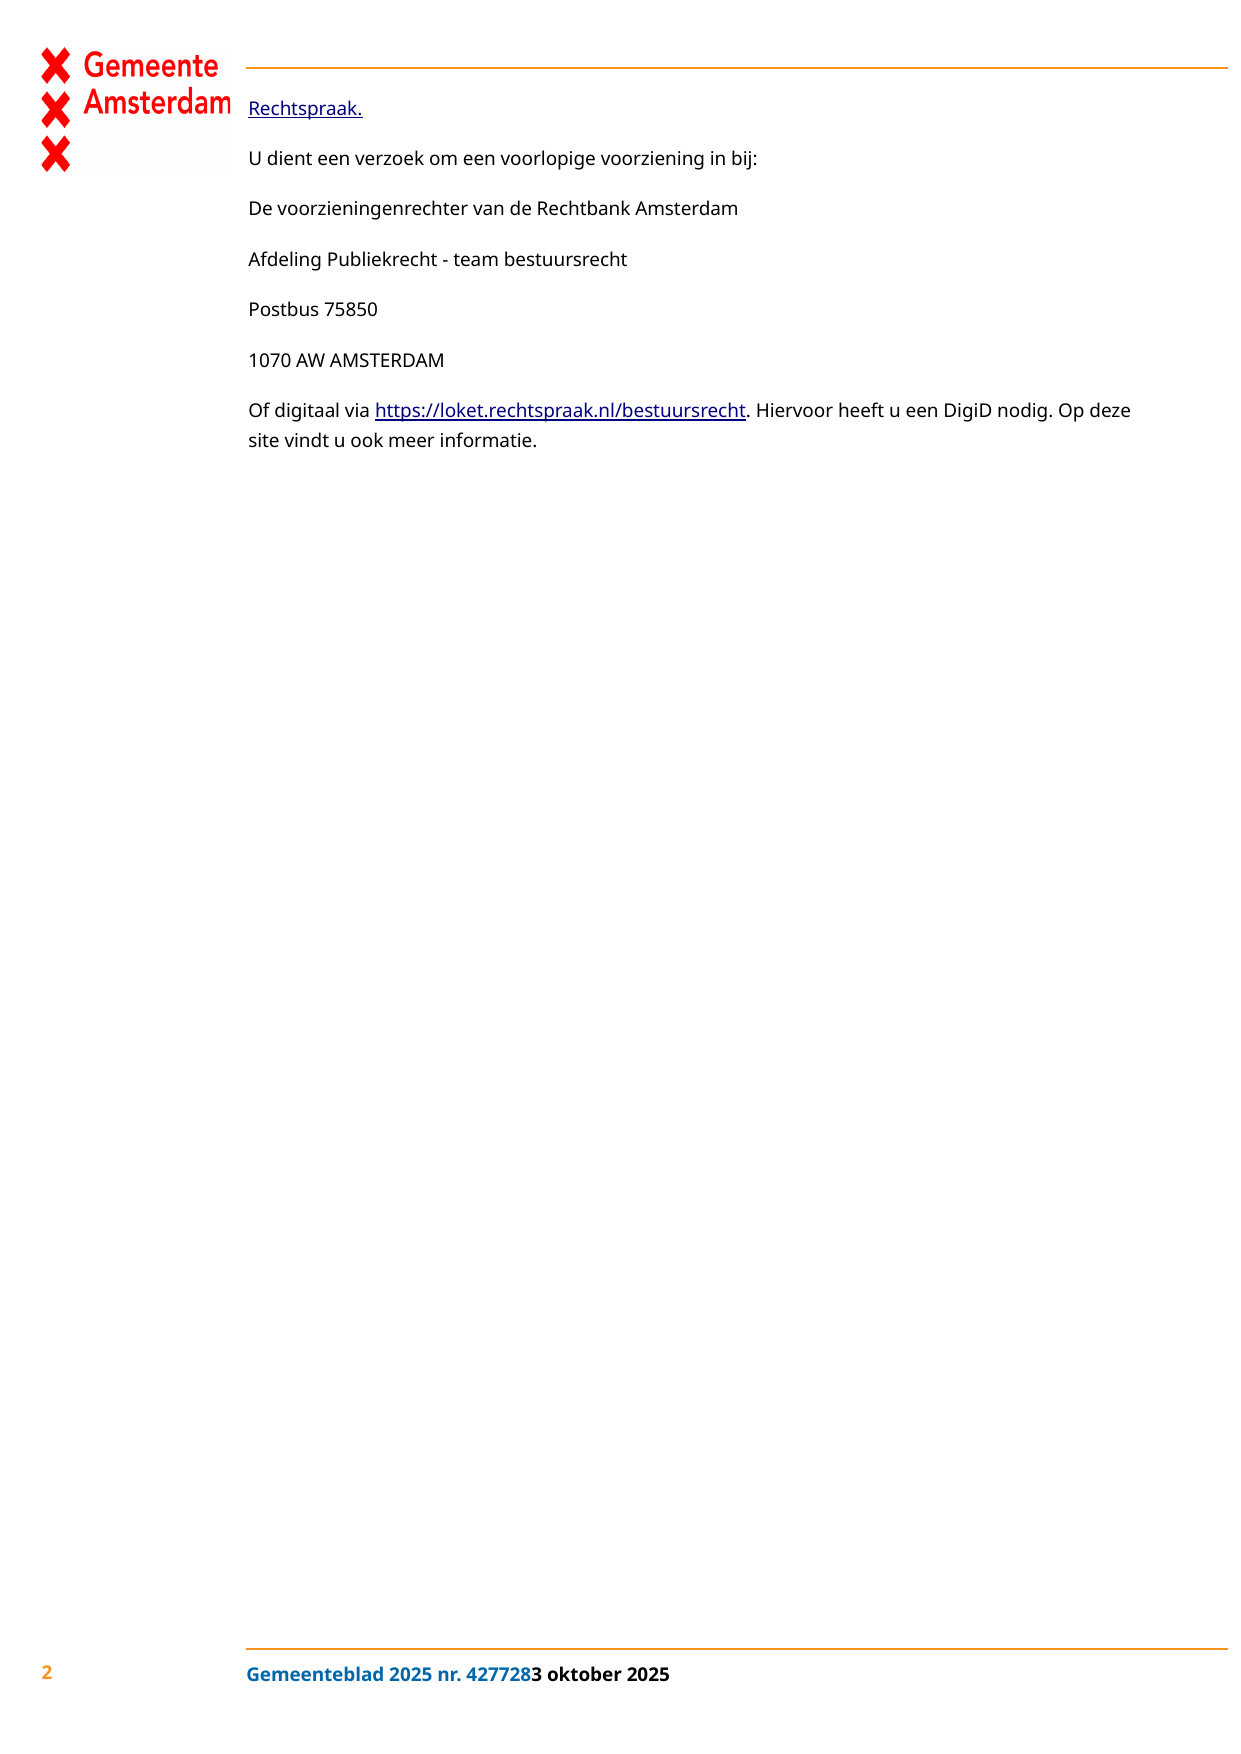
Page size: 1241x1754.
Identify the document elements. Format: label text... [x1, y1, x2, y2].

text Afdeling Publiekrecht - team bestuursrecht [248, 246, 1152, 272]
text De voorzieningenrechter van de Rechtbank Amsterdam [248, 196, 1152, 221]
text Rechtspraak. [248, 95, 1152, 121]
text Of digitaal via https://loket.rechtspraak.nl/bestuursrecht. Hiervoor heeft u een DigiD nodig. Op deze site vindt u ook meer informatie. [248, 397, 1152, 453]
text Postbus 75850 [248, 296, 1152, 322]
picture [41, 47, 231, 172]
text U dient een verzoek om een voorlopige voorziening in bij: [248, 145, 1152, 171]
text 1070 AW AMSTERDAM [248, 347, 1152, 373]
